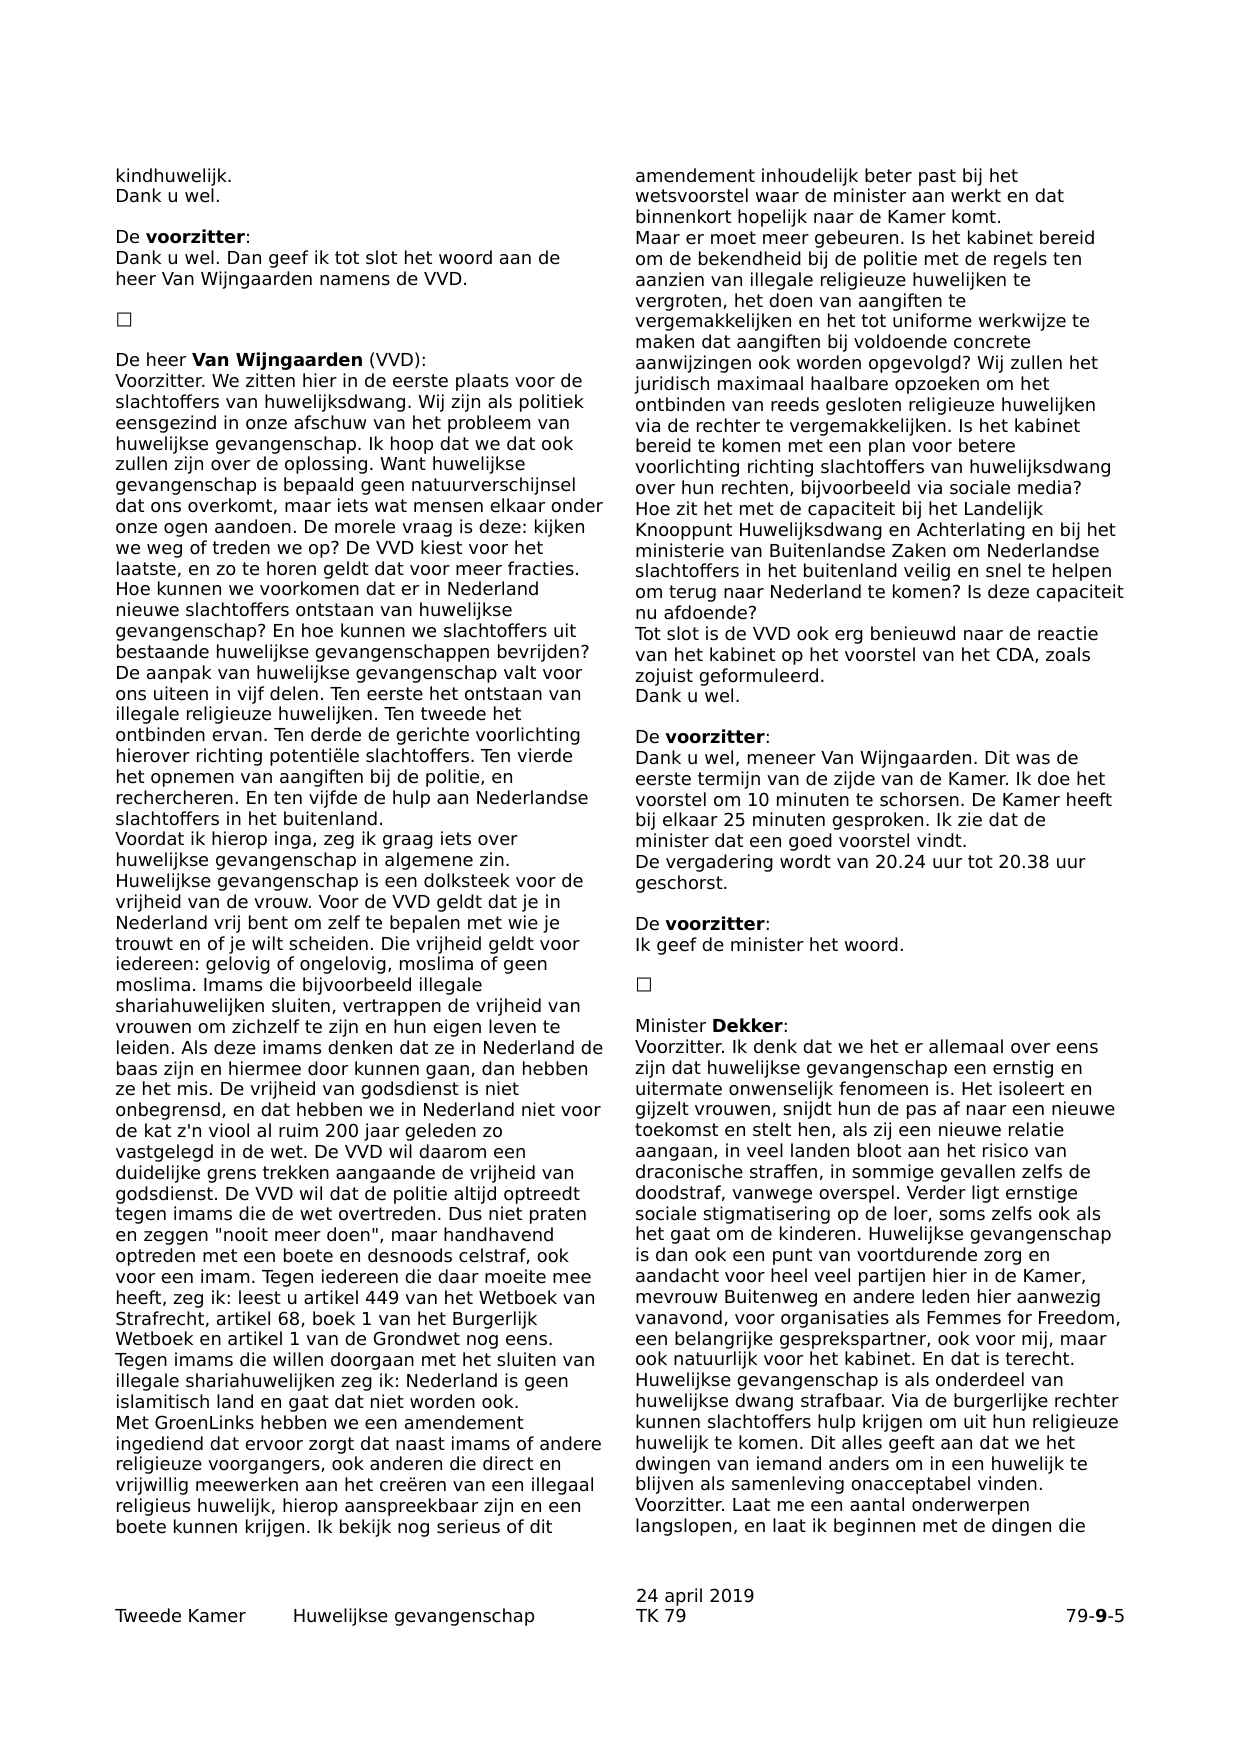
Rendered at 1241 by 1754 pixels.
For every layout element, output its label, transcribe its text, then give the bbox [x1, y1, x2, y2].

text Voorzitter. Ik denk dat we het er allemaal over eens zijn dat huwelijkse gevangenschap een ernstig en uitermate onwenselijk fenomeen is. Het isoleert en gijzelt vrouwen, snijdt hun de pas af naar een nieuwe toekomst en stelt hen, als zij een nieuwe relatie aangaan, in veel landen bloot aan het risico van draconische straffen, in sommige gevallen zelfs de doodstraf, vanwege overspel. Verder ligt ernstige sociale stigmatisering op de loer, soms zelfs ook als het gaat om de kinderen. Huwelijkse gevangenschap is dan ook een punt van voortdurende zorg en aandacht voor heel veel partijen hier in de Kamer, mevrouw Buitenweg en andere leden hier aanwezig vanavond, voor organisaties als Femmes for Freedom, een belangrijke gesprekspartner, ook voor mij, maar ook natuurlijk voor het kabinet. En dat is terecht. Huwelijkse gevangenschap is als onderdeel van huwelijkse dwang strafbaar. Via de burgerlijke rechter kunnen slachtoffers hulp krijgen om uit hun religieuze huwelijk te komen. Dit alles geeft aan dat we het dwingen van iemand anders om in een huwelijk te blijven als samenleving onacceptabel vinden. [635, 1037, 1125, 1495]
text Voordat ik hierop inga, zeg ik graag iets over huwelijkse gevangenschap in algemene zin. Huwelijkse gevangenschap is een dolksteek voor de vrijheid van de vrouw. Voor de VVD geldt dat je in Nederland vrij bent om zelf te bepalen met wie je trouwt en of je wilt scheiden. Die vrijheid geldt voor iedereen: gelovig of ongelovig, moslima of geen moslima. Imams die bijvoorbeeld illegale shariahuwelijken sluiten, vertrappen de vrijheid van vrouwen om zichzelf te zijn en hun eigen leven te leiden. Als deze imams denken dat ze in Nederland de baas zijn en hiermee door kunnen gaan, dan hebben ze het mis. De vrijheid van godsdienst is niet onbegrensd, en dat hebben we in Nederland niet voor de kat z'n viool al ruim 200 jaar geleden zo vastgelegd in de wet. De VVD wil daarom een duidelijke grens trekken aangaande de vrijheid van godsdienst. De VVD wil dat de politie altijd optreedt tegen imams die de wet overtreden. Dus niet praten en zeggen "nooit meer doen", maar handhavend optreden met een boete en desnoods celstraf, ook voor een imam. Tegen iedereen die daar moeite mee heeft, zeg ik: leest u artikel 449 van het Wetboek van Strafrecht, artikel 68, boek 1 van het Burgerlijk Wetboek en artikel 1 van de Grondwet nog eens. Tegen imams die willen doorgaan met het sluiten van illegale shariahuwelijken zeg ik: Nederland is geen islamitisch land en gaat dat niet worden ook. [115, 829, 605, 1412]
text Voorzitter. We zitten hier in de eerste plaats voor de slachtoffers van huwelijksdwang. Wij zijn als politiek eensgezind in onze afschuw van het probleem van huwelijkse gevangenschap. Ik hoop dat we dat ook zullen zijn over de oplossing. Want huwelijkse gevangenschap is bepaald geen natuurverschijnsel dat ons overkomt, maar iets wat mensen elkaar onder onze ogen aandoen. De morele vraag is deze: kijken we weg of treden we op? De VVD kiest voor het laatste, en zo te horen geldt dat voor meer fracties. [115, 371, 605, 579]
text Dank u wel. [635, 686, 1125, 707]
text De vergadering wordt van 20.24 uur tot 20.38 uur geschorst. [635, 852, 1125, 893]
text Hoe zit het met de capaciteit bij het Landelijk Knooppunt Huwelijksdwang en Achterlating en bij het ministerie van Buitenlandse Zaken om Nederlandse slachtoffers in het buitenland veilig en snel te helpen om terug naar Nederland te komen? Is deze capaciteit nu afdoende? [635, 499, 1125, 624]
text De voorzitter: [635, 913, 1125, 934]
text Minister Dekker: [635, 1016, 1125, 1037]
text amendement inhoudelijk beter past bij het wetsvoorstel waar de minister aan werkt en dat binnenkort hopelijk naar de Kamer komt. [635, 165, 1125, 228]
text Maar er moet meer gebeuren. Is het kabinet bereid om de bekendheid bij de politie met de regels ten aanzien van illegale religieuze huwelijken te vergroten, het doen van aangiften te vergemakkelijken en het tot uniforme werkwijze te maken dat aangiften bij voldoende concrete aanwijzingen ook worden opgevolgd? Wij zullen het juridisch maximaal haalbare opzoeken om het ontbinden van reeds gesloten religieuze huwelijken via de rechter te vergemakkelijken. Is het kabinet bereid te komen met een plan voor betere voorlichting richting slachtoffers van huwelijksdwang over hun rechten, bijvoorbeeld via sociale media? [635, 228, 1125, 499]
text Met GroenLinks hebben we een amendement ingediend dat ervoor zorgt dat naast imams of andere religieuze voorgangers, ook anderen die direct en vrijwillig meewerken aan het creëren van een illegaal religieus huwelijk, hierop aanspreekbaar zijn en een boete kunnen krijgen. Ik bekijk nog serieus of dit [115, 1412, 605, 1537]
text Ik geef de minister het woord. [635, 934, 1125, 955]
text De voorzitter: [115, 227, 605, 248]
text Dank u wel, meneer Van Wijngaarden. Dit was de eerste termijn van de zijde van de Kamer. Ik doe het voorstel om 10 minuten te schorsen. De Kamer heeft bij elkaar 25 minuten gesproken. Ik zie dat de minister dat een goed voorstel vindt. [635, 748, 1125, 852]
text kindhuwelijk. [115, 165, 605, 186]
text ⬜ [635, 975, 1125, 996]
text Dank u wel. [115, 186, 605, 207]
text De heer Van Wijngaarden (VVD): [115, 350, 605, 371]
text Hoe kunnen we voorkomen dat er in Nederland nieuwe slachtoffers ontstaan van huwelijkse gevangenschap? En hoe kunnen we slachtoffers uit bestaande huwelijkse gevangenschappen bevrijden? De aanpak van huwelijkse gevangenschap valt voor ons uiteen in vijf delen. Ten eerste het ontstaan van illegale religieuze huwelijken. Ten tweede het ontbinden ervan. Ten derde de gerichte voorlichting hierover richting potentiële slachtoffers. Ten vierde het opnemen van aangiften bij de politie, en rechercheren. En ten vijfde de hulp aan Nederlandse slachtoffers in het buitenland. [115, 579, 605, 829]
text ⬜ [115, 309, 605, 330]
text Voorzitter. Laat me een aantal onderwerpen langslopen, en laat ik beginnen met de dingen die [635, 1495, 1125, 1537]
text De voorzitter: [635, 727, 1125, 748]
text Dank u wel. Dan geef ik tot slot het woord aan de heer Van Wijngaarden namens de VVD. [115, 248, 605, 289]
text Tot slot is de VVD ook erg benieuwd naar de reactie van het kabinet op het voorstel van het CDA, zoals zojuist geformuleerd. [635, 624, 1125, 686]
